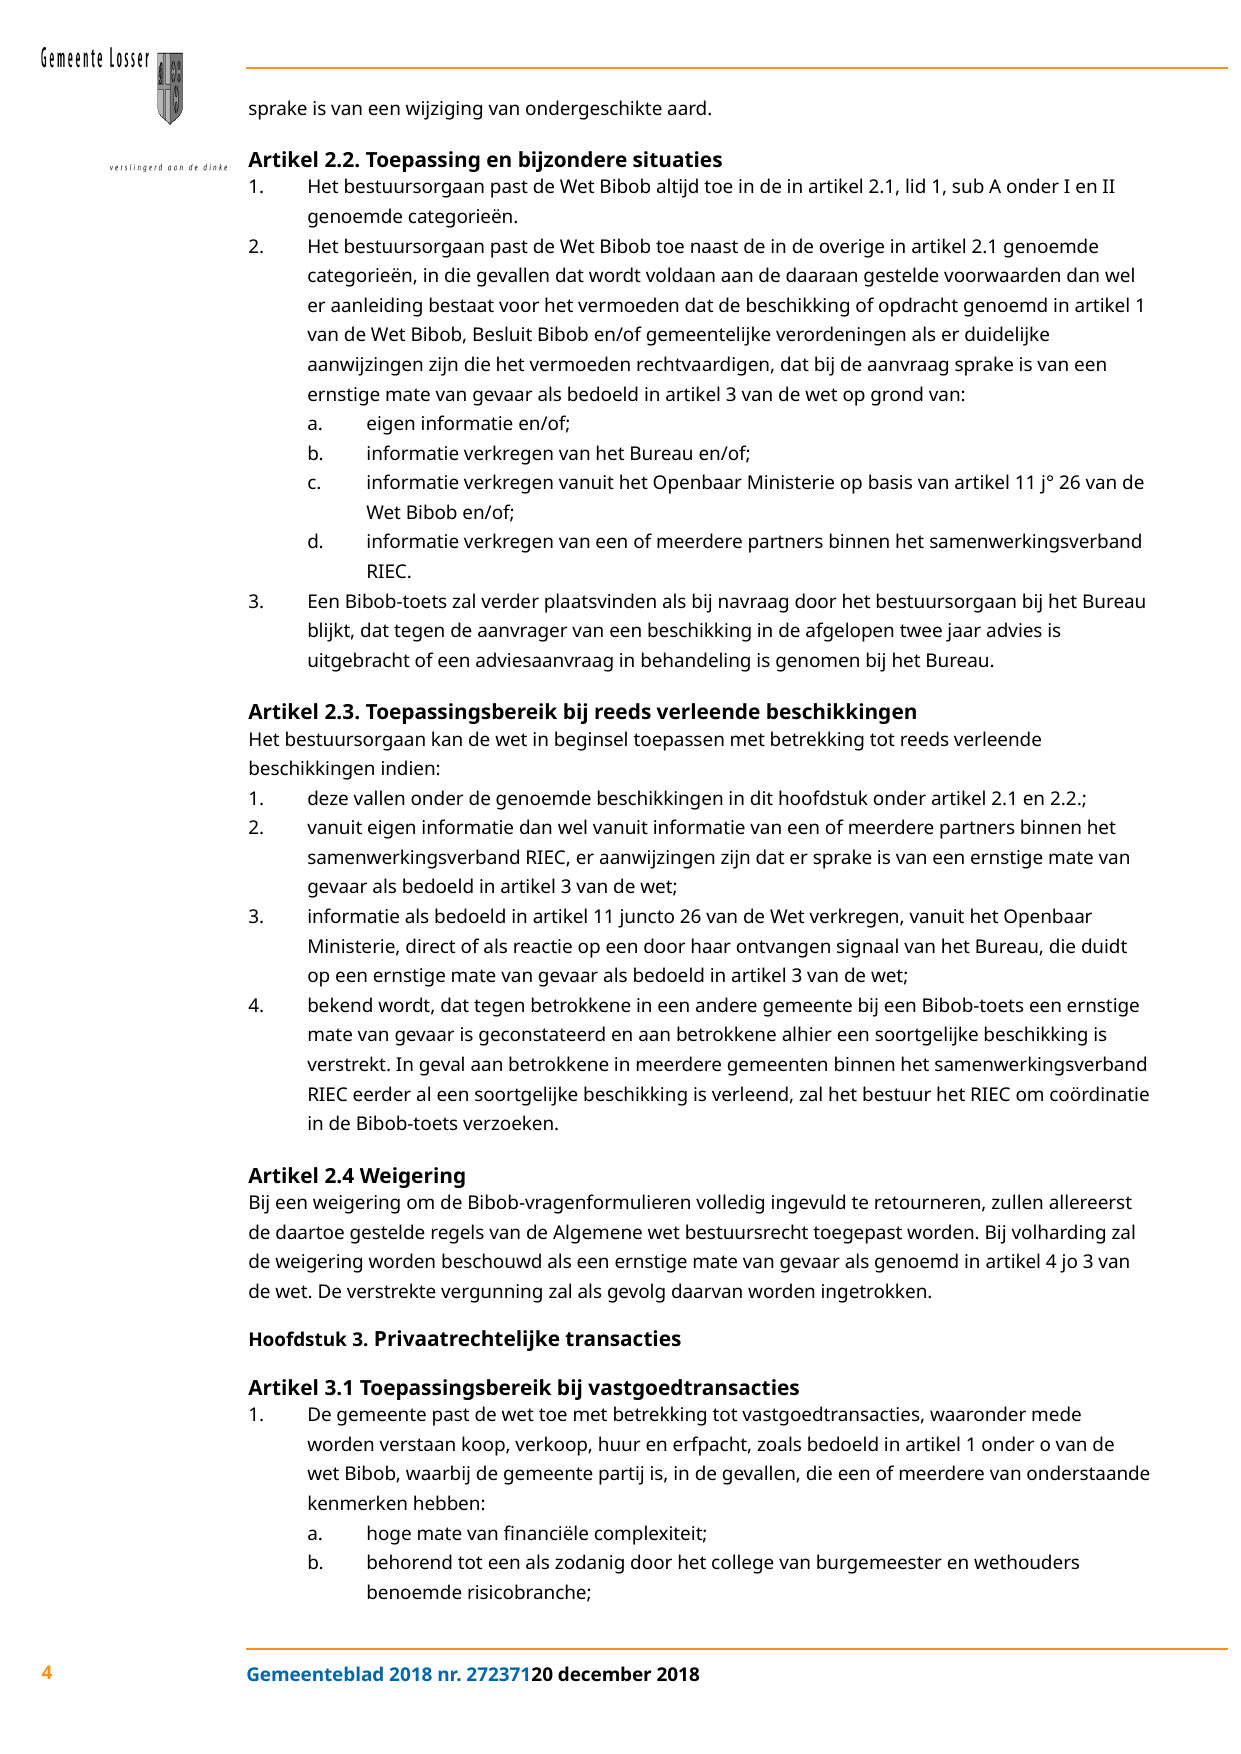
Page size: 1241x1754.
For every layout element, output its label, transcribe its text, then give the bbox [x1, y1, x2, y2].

list informatie als bedoeld in artikel 11 juncto 26 van de Wet verkregen, vanuit het Openbaar Ministerie, direct of als reactie op een door haar ontvangen signaal van het Bureau, die duidt op een ernstige mate van gevaar als bedoeld in artikel 3 van de wet; [248, 903, 1152, 988]
text Het bestuursorgaan kan de wet in beginsel toepassen met betrekking tot reeds verleende beschikkingen indien: [248, 726, 1152, 781]
text sprake is van een wijziging van ondergeschikte aard. [248, 95, 1152, 121]
picture [41, 47, 231, 172]
text Artikel 2.4 Weigering [248, 1161, 1152, 1189]
list Het bestuursorgaan past de Wet Bibob toe naast de in de overige in artikel 2.1 genoemde categorieën, in die gevallen dat wordt voldaan aan de daaraan gestelde voorwaarden dan wel er aanleiding bestaat voor het vermoeden dat de beschikking of opdracht genoemd in artikel 1 van de Wet Bibob, Besluit Bibob en/of gemeentelijke verordeningen als er duidelijke aanwijzingen zijn die het vermoeden rechtvaardigen, dat bij de aanvraag sprake is van een ernstige mate van gevaar als bedoeld in artikel 3 van de wet op grond van: [248, 233, 1152, 406]
list bekend wordt, dat tegen betrokkene in een andere gemeente bij een Bibob-toets een ernstige mate van gevaar is geconstateerd en aan betrokkene alhier een soortgelijke beschikking is verstrekt. In geval aan betrokkene in meerdere gemeenten binnen het samenwerkingsverband RIEC eerder al een soortgelijke beschikking is verleend, zal het bestuur het RIEC om coördinatie in de Bibob-toets verzoeken. [248, 992, 1152, 1136]
text Artikel 2.2. Toepassing en bijzondere situaties [248, 145, 1152, 174]
list vanuit eigen informatie dan wel vanuit informatie van een of meerdere partners binnen het samenwerkingsverband RIEC, er aanwijzingen zijn dat er sprake is van een ernstige mate van gevaar als bedoeld in artikel 3 van de wet; [248, 814, 1152, 899]
text Bij een weigering om de Bibob-vragenformulieren volledig ingevuld te retourneren, zullen allereerst de daartoe gestelde regels van de Algemene wet bestuursrecht toegepast worden. Bij volharding zal de weigering worden beschouwd als een ernstige mate van gevaar als genoemd in artikel 4 jo 3 van de wet. De verstrekte vergunning zal als gevolg daarvan worden ingetrokken. [248, 1189, 1152, 1304]
list eigen informatie en/of; [307, 410, 1152, 436]
list informatie verkregen van een of meerdere partners binnen het samenwerkingsverband RIEC. [307, 529, 1152, 584]
list Een Bibob-toets zal verder plaatsvinden als bij navraag door het bestuursorgaan bij het Bureau blijkt, dat tegen de aanvrager van een beschikking in de afgelopen twee jaar advies is uitgebracht of een adviesaanvraag in behandeling is genomen bij het Bureau. [248, 588, 1152, 673]
list informatie verkregen vanuit het Openbaar Ministerie op basis van artikel 11 j° 26 van de Wet Bibob en/of; [307, 469, 1152, 525]
list Het bestuursorgaan past de Wet Bibob altijd toe in de in artikel 2.1, lid 1, sub A onder I en II genoemde categorieën. [248, 174, 1152, 229]
list De gemeente past de wet toe met betrekking tot vastgoedtransacties, waaronder mede worden verstaan koop, verkoop, huur en erfpacht, zoals bedoeld in artikel 1 onder o van de wet Bibob, waarbij de gemeente partij is, in de gevallen, die een of meerdere van onderstaande kenmerken hebben: [248, 1401, 1152, 1516]
text Artikel 2.3. Toepassingsbereik bij reeds verleende beschikkingen [248, 697, 1152, 726]
text Artikel 3.1 Toepassingsbereik bij vastgoedtransacties [248, 1373, 1152, 1401]
list deze vallen onder de genoemde beschikkingen in dit hoofdstuk onder artikel 2.1 en 2.2.; [248, 785, 1152, 811]
list informatie verkregen van het Bureau en/of; [307, 440, 1152, 466]
list hoge mate van financiële complexiteit; [307, 1520, 1152, 1545]
list behorend tot een als zodanig door het college van burgemeester en wethouders benoemde risicobranche; [307, 1549, 1152, 1604]
text Hoofdstuk 3. Privaatrechtelijke transacties [248, 1324, 1152, 1352]
